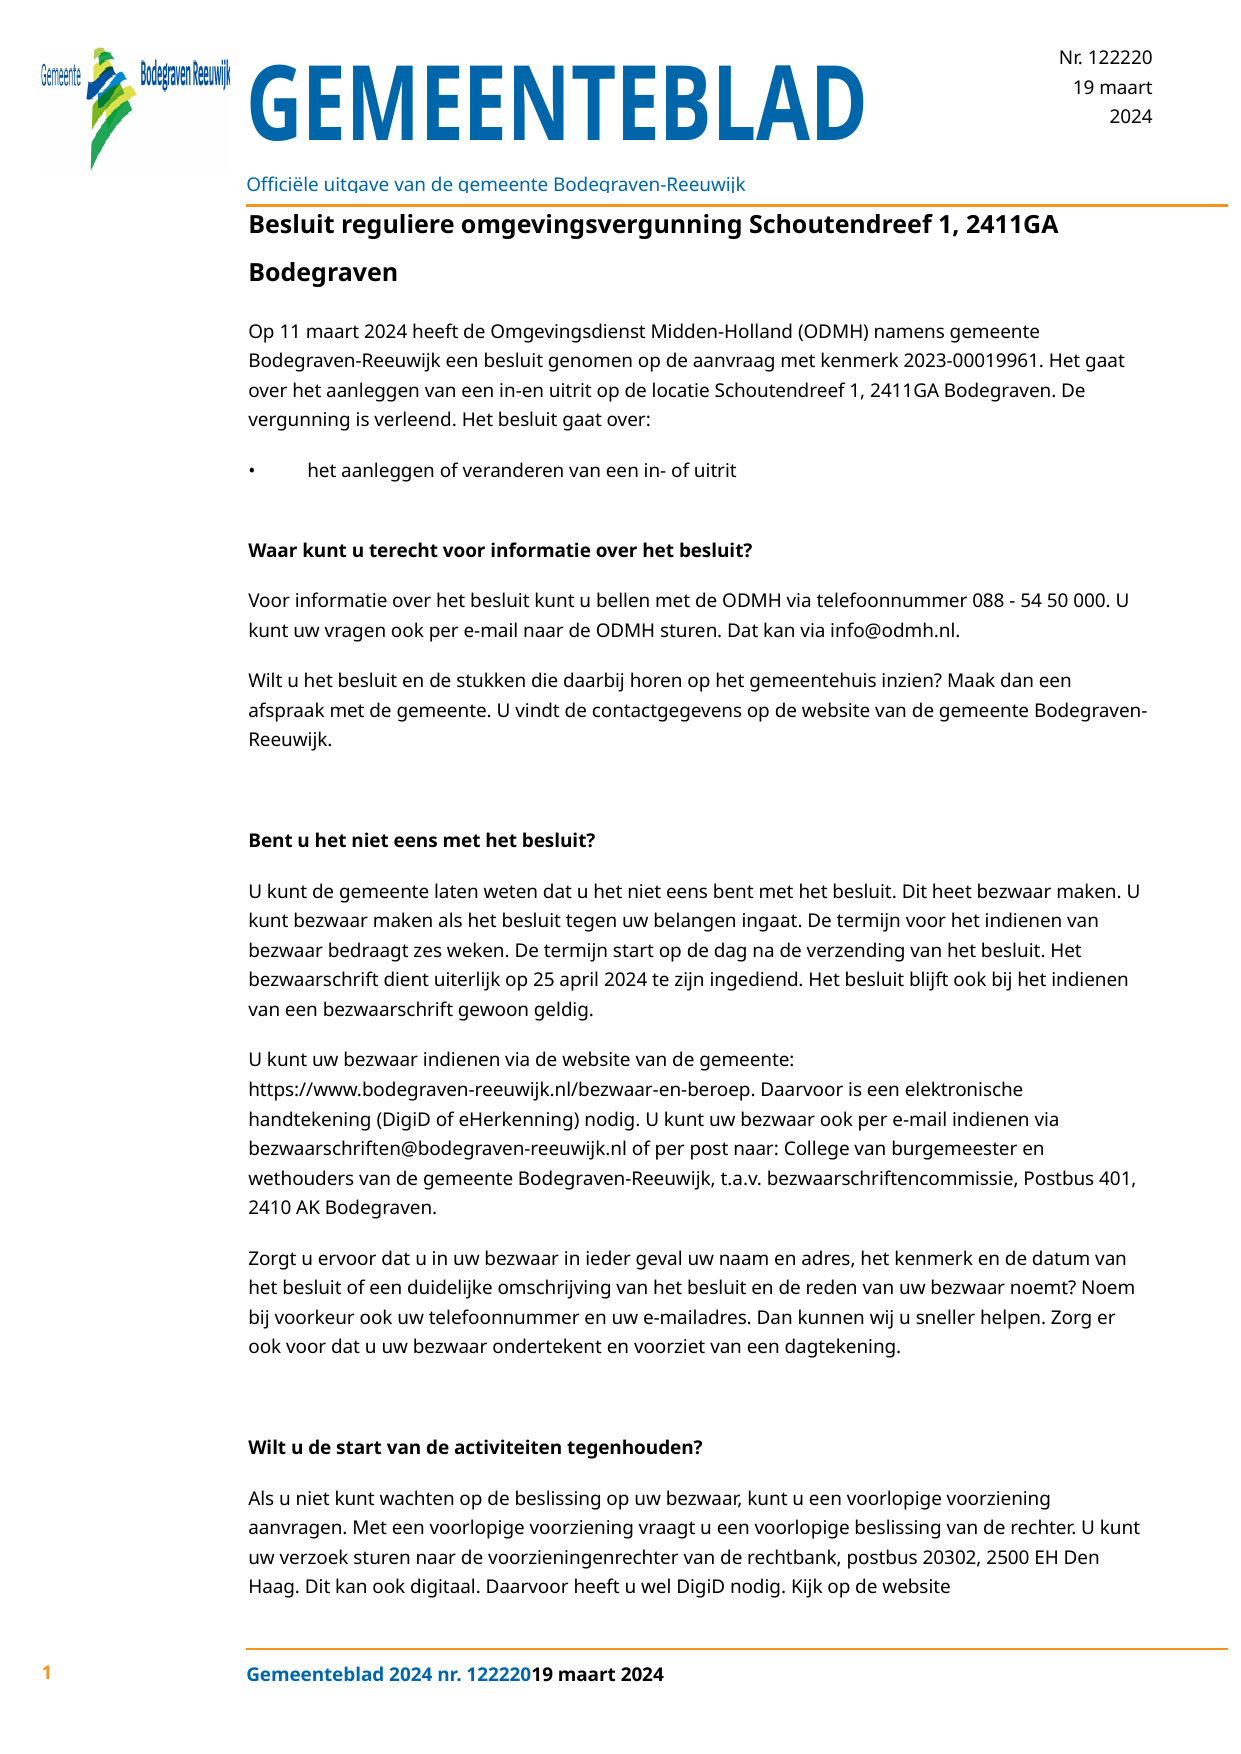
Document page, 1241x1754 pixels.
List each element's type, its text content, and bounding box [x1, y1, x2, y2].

list het aanleggen of veranderen van een in- of uitrit [248, 457, 1152, 483]
picture [41, 47, 231, 172]
text Besluit reguliere omgevingsvergunning Schoutendreef 1, 2411GA Bodegraven [248, 207, 1152, 288]
text Zorgt u ervoor dat u in uw bezwaar in ieder geval uw naam en adres, het kenmerk en de datum van het besluit of een duidelijke omschrijving van het besluit en de reden van uw bezwaar noemt? Noem bij voorkeur ook uw telefoonnummer en uw e-mailadres. Dan kunnen wij u sneller helpen. Zorg er ook voor dat u uw bezwaar ondertekent en voorziet van een dagtekening. [248, 1245, 1152, 1359]
text Wilt u het besluit en de stukken die daarbij horen op het gemeentehuis inzien? Maak dan een afspraak met de gemeente. U vindt de contactgegevens op de website van de gemeente Bodegraven-Reeuwijk. [248, 667, 1152, 752]
text Op 11 maart 2024 heeft de Omgevingsdienst Midden-Holland (ODMH) namens gemeente Bodegraven-Reeuwijk een besluit genomen op de aanvraag met kenmerk 2023-00019961. Het gaat over het aanleggen van een in-en uitrit op de locatie Schoutendreef 1, 2411GA Bodegraven. De vergunning is verleend. Het besluit gaat over: [248, 318, 1152, 432]
text Waar kunt u terecht voor informatie over het besluit? [248, 537, 1152, 563]
text Voor informatie over het besluit kunt u bellen met de ODMH via telefoonnummer 088 - 54 50 000. U kunt uw vragen ook per e-mail naar de ODMH sturen. Dat kan via info@odmh.nl. [248, 587, 1152, 643]
text Wilt u de start van de activiteiten tegenhouden? [248, 1434, 1152, 1460]
text Bent u het niet eens met het besluit? [248, 827, 1152, 853]
text U kunt de gemeente laten weten dat u het niet eens bent met het besluit. Dit heet bezwaar maken. U kunt bezwaar maken als het besluit tegen uw belangen ingaat. De termijn voor het indienen van bezwaar bedraagt zes weken. De termijn start op de dag na de verzending van het besluit. Het bezwaarschrift dient uiterlijk op 25 april 2024 te zijn ingediend. Het besluit blijft ook bij het indienen van een bezwaarschrift gewoon geldig. [248, 878, 1152, 1022]
text U kunt uw bezwaar indienen via de website van de gemeente: https://www.bodegraven-reeuwijk.nl/bezwaar-en-beroep. Daarvoor is een elektronische handtekening (DigiD of eHerkenning) nodig. U kunt uw bezwaar ook per e-mail indienen via bezwaarschriften@bodegraven-reeuwijk.nl of per post naar: College van burgemeester en wethouders van de gemeente Bodegraven-Reeuwijk, t.a.v. bezwaarschriftencommissie, Postbus 401, 2410 AK Bodegraven. [248, 1047, 1152, 1220]
text Als u niet kunt wachten op de beslissing op uw bezwaar, kunt u een voorlopige voorziening aanvragen. Met een voorlopige voorziening vraagt u een voorlopige beslissing van de rechter. U kunt uw verzoek sturen naar de voorzieningenrechter van de rechtbank, postbus 20302, 2500 EH Den Haag. Dit kan ook digitaal. Daarvoor heeft u wel DigiD nodig. Kijk op de website [248, 1485, 1152, 1599]
